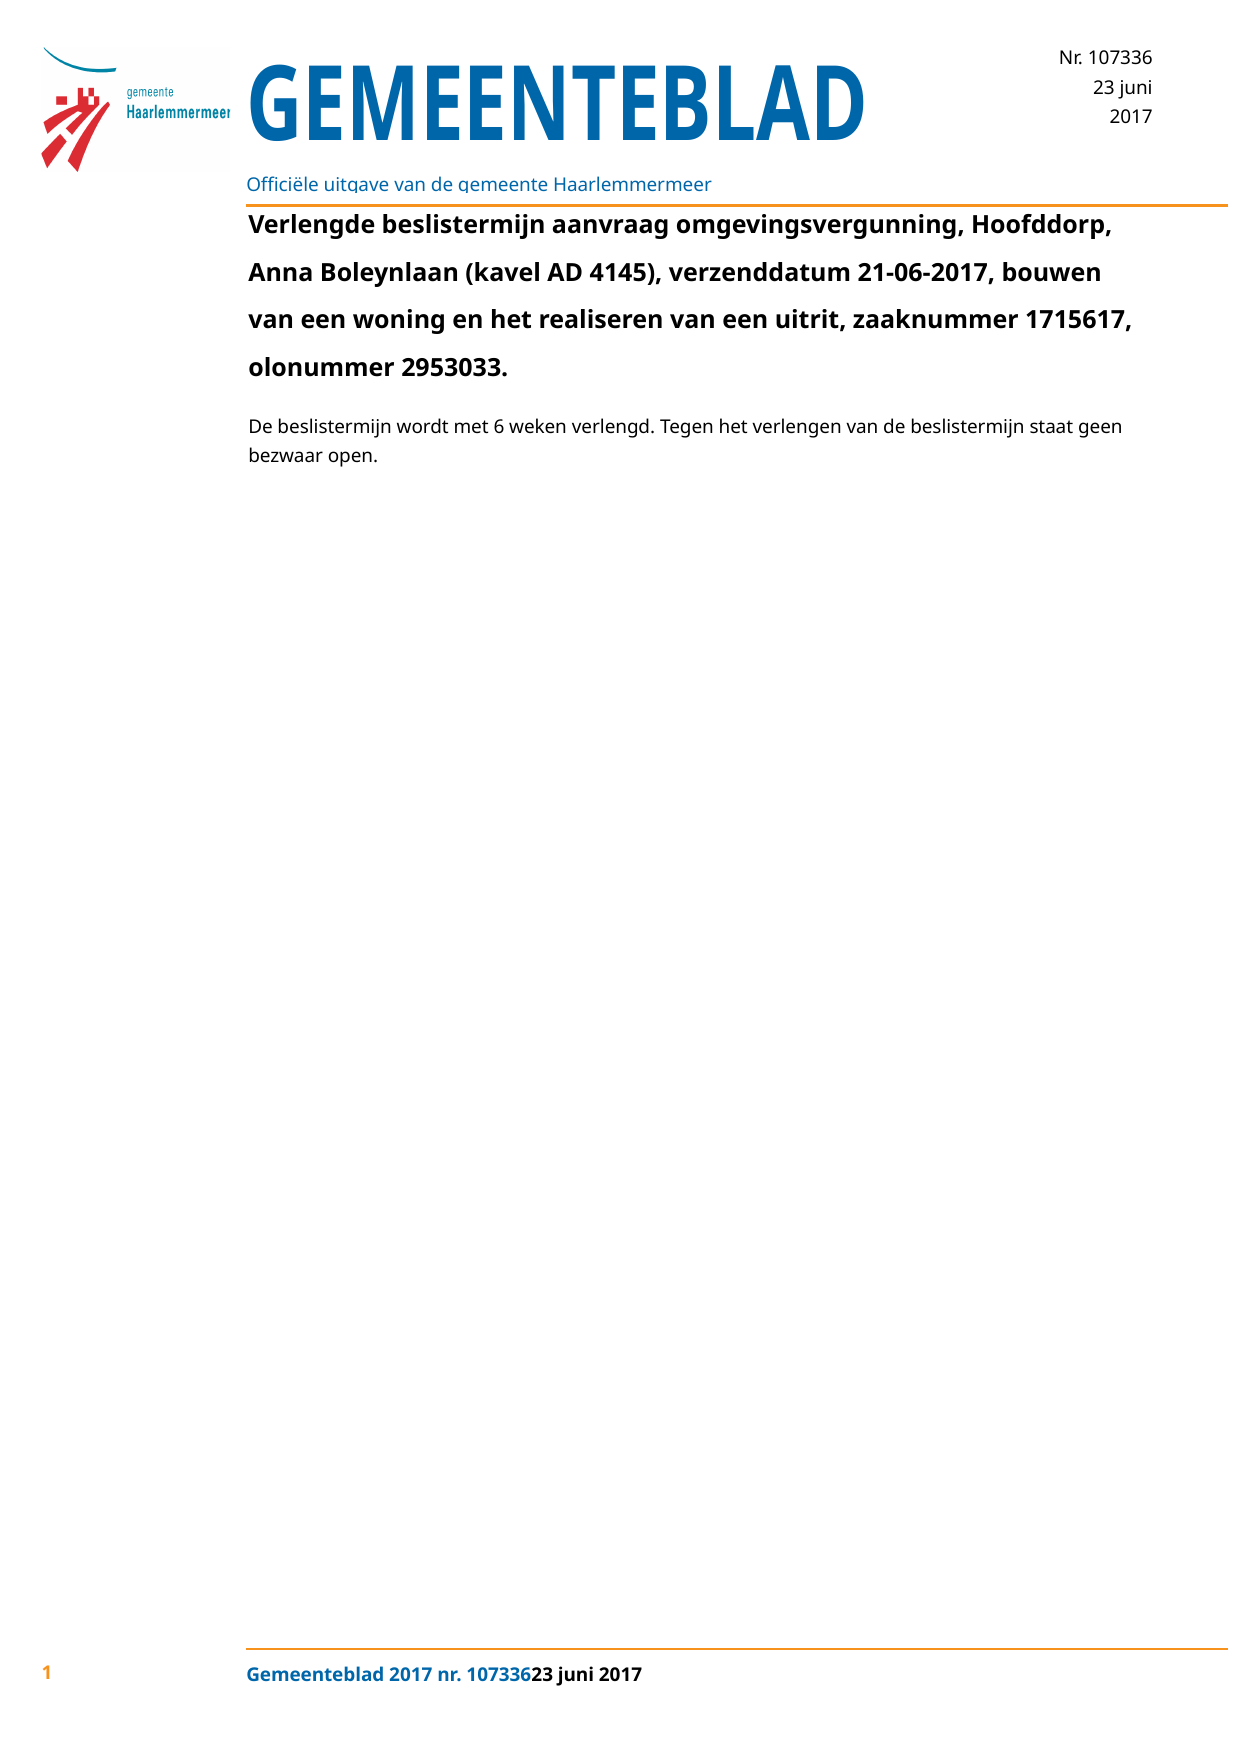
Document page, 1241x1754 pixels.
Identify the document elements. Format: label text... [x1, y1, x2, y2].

text De beslistermijn wordt met 6 weken verlengd. Tegen het verlengen van de beslistermijn staat geen bezwaar open. [248, 413, 1152, 468]
text Verlengde beslistermijn aanvraag omgevingsvergunning, Hoofddorp, Anna Boleynlaan (kavel AD 4145), verzenddatum 21-06-2017, bouwen van een woning en het realiseren van een uitrit, zaaknummer 1715617, olonummer 2953033. [248, 207, 1152, 384]
picture [41, 47, 231, 172]
